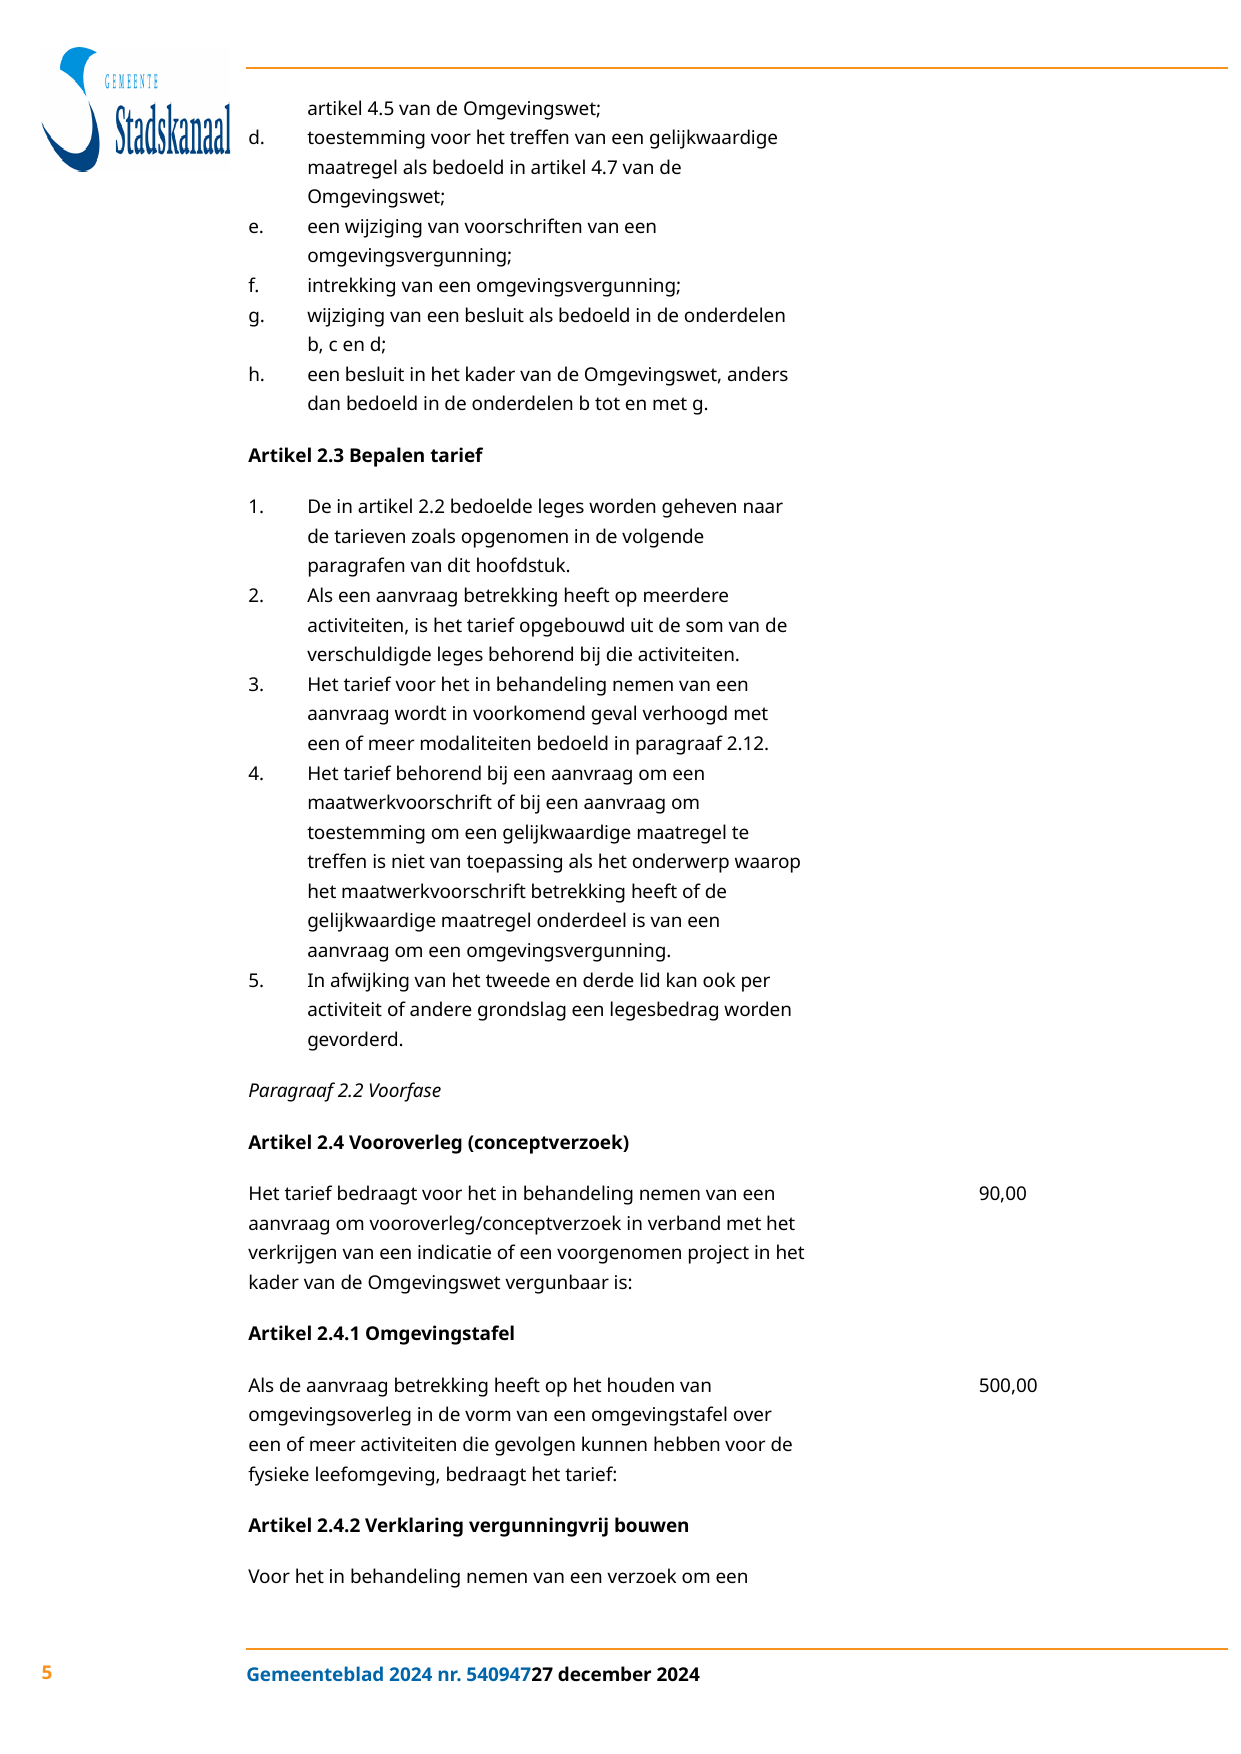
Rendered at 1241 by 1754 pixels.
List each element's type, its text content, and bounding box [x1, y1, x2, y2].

table_cell [805, 1321, 978, 1346]
table_cell [248, 468, 805, 493]
table_cell [805, 442, 978, 468]
table_cell [805, 1295, 978, 1321]
table_cell Artikel 2.4.1 Omgevingstafel [248, 1321, 805, 1346]
table_cell Paragraaf 2.2 Voorfase [248, 1078, 805, 1103]
table_cell [979, 1512, 1152, 1538]
table_cell [805, 1052, 978, 1077]
table_cell [805, 95, 978, 416]
table_cell [805, 468, 978, 493]
picture [41, 47, 231, 172]
table_cell Artikel 2.3 Bepalen tarief [248, 442, 805, 468]
table_cell [248, 1295, 805, 1321]
table_cell Als de aanvraag betrekking heeft op het houden van omgevingsoverleg in de vorm van een omgevingstafel over een of meer activiteiten die gevolgen kunnen hebben voor de fysieke leefomgeving, bedraagt het tarief: [248, 1372, 805, 1487]
table_cell [979, 1155, 1152, 1180]
table_cell 90,00 [979, 1180, 1152, 1295]
table_cell [805, 1487, 978, 1512]
table_cell [805, 1346, 978, 1372]
table_cell [805, 1155, 978, 1180]
table_cell [979, 1129, 1152, 1155]
table_cell Het tarief bedraagt voor het in behandeling nemen van een aanvraag om vooroverleg/conceptverzoek in verband met het verkrijgen van een indicatie of een voorgenomen project in het kader van de Omgevingswet vergunbaar is: [248, 1180, 805, 1295]
table_cell [805, 1512, 978, 1538]
table_cell [805, 494, 978, 1052]
table_cell [805, 1180, 978, 1295]
table_cell [805, 416, 978, 442]
table_cell [979, 468, 1152, 493]
table_cell [979, 1321, 1152, 1346]
table_cell [979, 1052, 1152, 1077]
table_cell Artikel 2.4.2 Verklaring vergunningvrij bouwen [248, 1512, 805, 1538]
table_cell [248, 1103, 805, 1129]
table_cell [805, 1564, 978, 1589]
table_cell [805, 1538, 978, 1564]
table_cell [248, 1346, 805, 1372]
table_cell [979, 1346, 1152, 1372]
table_cell De in artikel 2.2 bedoelde leges worden geheven naar de tarieven zoals opgenomen in de volgende paragrafen van dit hoofdstuk. Als een aanvraag betrekking heeft op meerdere activiteiten, is het tarief opgebouwd uit de som van de verschuldigde leges behorend bij die activiteiten. Het tarief voor het in behandeling nemen van een aanvraag wordt in voorkomend geval verhoogd met een of meer modaliteiten bedoeld in paragraaf 2.12. Het tarief behorend bij een aanvraag om een maatwerkvoorschrift of bij een aanvraag om toestemming om een gelijkwaardige maatregel te treffen is niet van toepassing als het onderwerp waarop het maatwerkvoorschrift betrekking heeft of de gelijkwaardige maatregel onderdeel is van een aanvraag om een omgevingsvergunning. In afwijking van het tweede en derde lid kan ook per activiteit of andere grondslag een legesbedrag worden gevorderd. [248, 494, 805, 1052]
table_cell [805, 1372, 978, 1487]
table_cell [979, 494, 1152, 1052]
table_cell [805, 1103, 978, 1129]
table_cell [805, 1129, 978, 1155]
table_cell [979, 1487, 1152, 1512]
table_cell Artikel 2.4 Vooroverleg (conceptverzoek) [248, 1129, 805, 1155]
table_cell [248, 1538, 805, 1564]
table_cell [979, 1564, 1152, 1589]
table_cell [979, 416, 1152, 442]
table_cell [979, 442, 1152, 468]
table_cell [979, 1538, 1152, 1564]
table_cell [979, 1295, 1152, 1321]
table_cell [805, 1078, 978, 1103]
table_cell [979, 1078, 1152, 1103]
table_cell Voor het in behandeling nemen van een verzoek om een [248, 1564, 805, 1589]
table_cell [248, 416, 805, 442]
table_cell [248, 1155, 805, 1180]
table_cell artikel 4.5 van de Omgevingswet; toestemming voor het treffen van een gelijkwaardige maatregel als bedoeld in artikel 4.7 van de Omgevingswet; een wijziging van voorschriften van een omgevingsvergunning; intrekking van een omgevingsvergunning; wijziging van een besluit als bedoeld in de onderdelen b, c en d; een besluit in het kader van de Omgevingswet, anders dan bedoeld in de onderdelen b tot en met g. [248, 95, 805, 416]
table_cell 500,00 [979, 1372, 1152, 1487]
table_cell [248, 1487, 805, 1512]
table_cell [979, 95, 1152, 416]
table_cell [248, 1052, 805, 1077]
table_cell [979, 1103, 1152, 1129]
